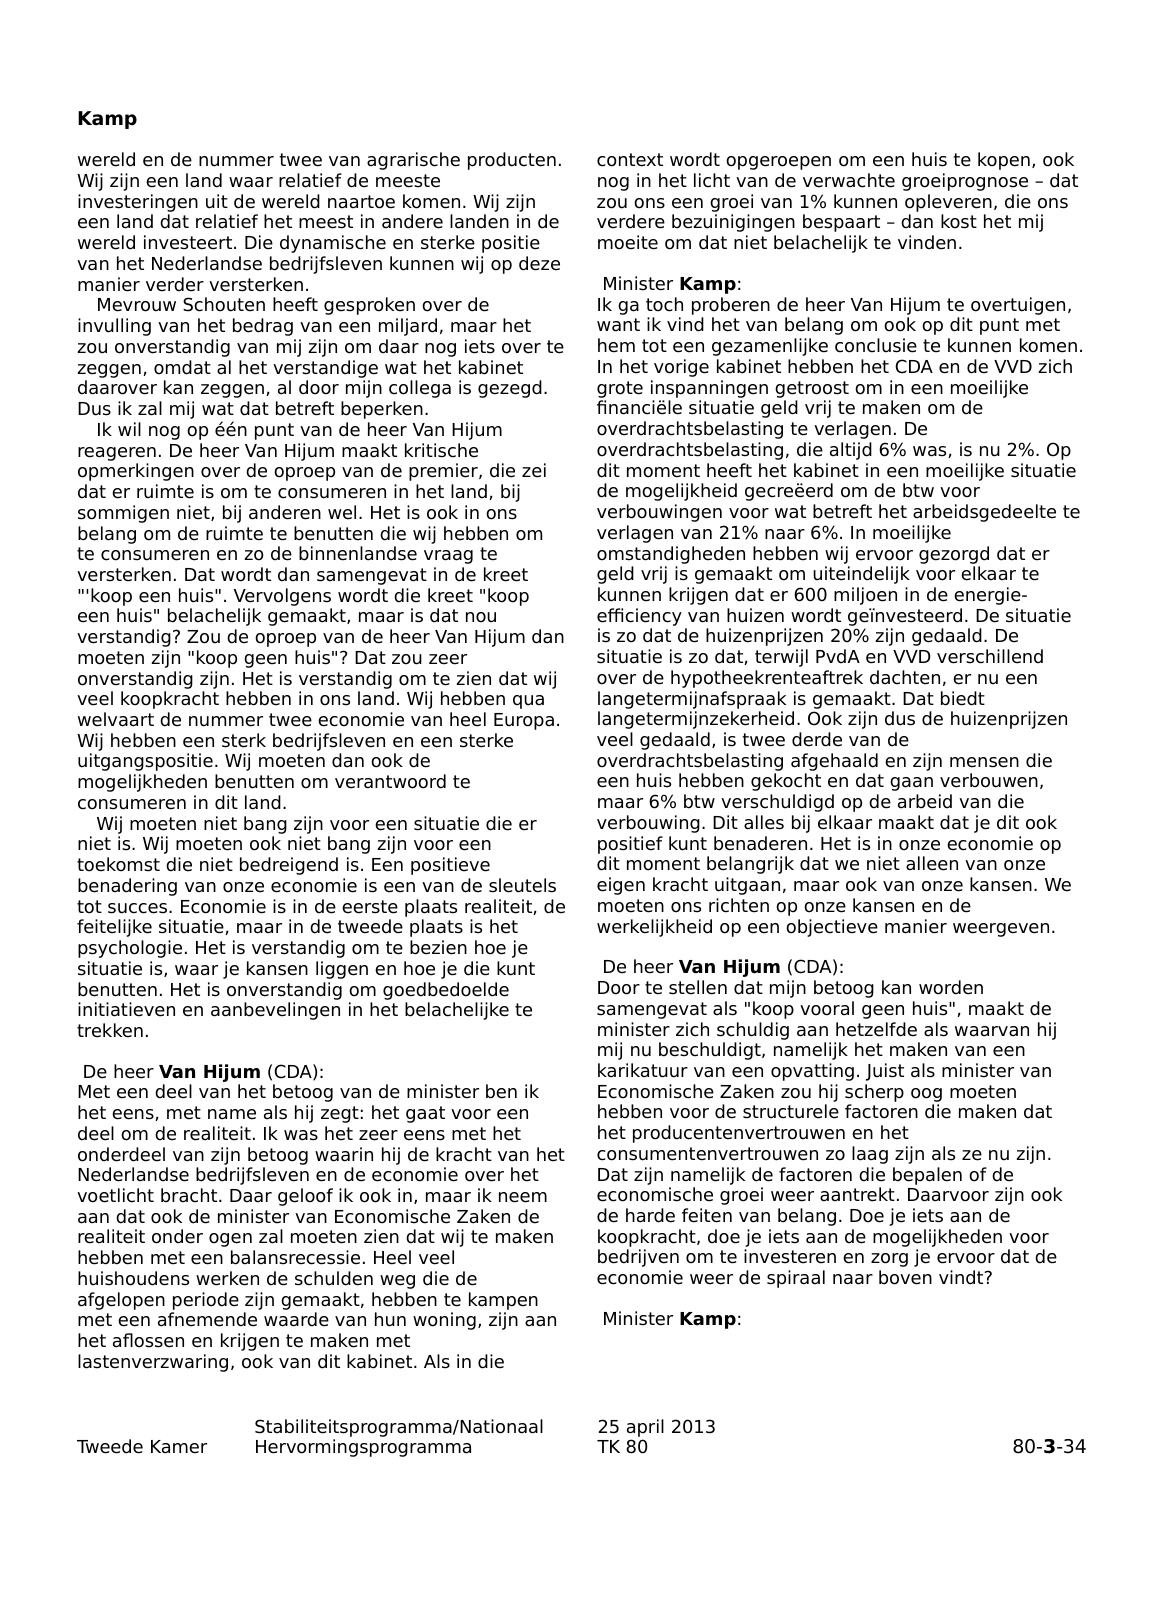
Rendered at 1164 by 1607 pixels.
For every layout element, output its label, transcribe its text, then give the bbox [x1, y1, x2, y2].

text context wordt opgeroepen om een huis te kopen, ook nog in het licht van de verwachte groeiprognose – dat zou ons een groei van 1% kunnen opleveren, die ons verdere bezuinigingen bespaart – dan kost het mij moeite om dat niet belachelijk te vinden. [596, 150, 1087, 254]
text Minister Kamp: [596, 1309, 1087, 1329]
text Mevrouw Schouten heeft gesproken over de invulling van het bedrag van een miljard, maar het zou onverstandig van mij zijn om daar nog iets over te zeggen, omdat al het verstandige wat het kabinet daarover kan zeggen, al door mijn collega is gezegd. Dus ik zal mij wat dat betreft beperken. [77, 295, 567, 420]
text Ik wil nog op één punt van de heer Van Hijum reageren. De heer Van Hijum maakt kritische opmerkingen over de oproep van de premier, die zei dat er ruimte is om te consumeren in het land, bij sommigen niet, bij anderen wel. Het is ook in ons belang om de ruimte te benutten die wij hebben om te consumeren en zo de binnenlandse vraag te versterken. Dat wordt dan samengevat in de kreet "'koop een huis". Vervolgens wordt die kreet "koop een huis" belachelijk gemaakt, maar is dat nou verstandig? Zou de oproep van de heer Van Hijum dan moeten zijn "koop geen huis"? Dat zou zeer onverstandig zijn. Het is verstandig om te zien dat wij veel koopkracht hebben in ons land. Wij hebben qua welvaart de nummer twee economie van heel Europa. Wij hebben een sterk bedrijfsleven en een sterke uitgangspositie. Wij moeten dan ook de mogelijkheden benutten om verantwoord te consumeren in dit land. [77, 420, 567, 813]
text De heer Van Hijum (CDA): [596, 957, 1087, 978]
text Minister Kamp: [596, 274, 1087, 294]
text wereld en de nummer twee van agrarische producten. Wij zijn een land waar relatief de meeste investeringen uit de wereld naartoe komen. Wij zijn een land dat relatief het meest in andere landen in de wereld investeert. Die dynamische en sterke positie van het Nederlandse bedrijfsleven kunnen wij op deze manier verder versterken. [77, 150, 567, 295]
text Met een deel van het betoog van de minister ben ik het eens, met name als hij zegt: het gaat voor een deel om de realiteit. Ik was het zeer eens met het onderdeel van zijn betoog waarin hij de kracht van het Nederlandse bedrijfsleven en de economie over het voetlicht bracht. Daar geloof ik ook in, maar ik neem aan dat ook de minister van Economische Zaken de realiteit onder ogen zal moeten zien dat wij te maken hebben met een balansrecessie. Heel veel huishoudens werken de schulden weg die de afgelopen periode zijn gemaakt, hebben te kampen met een afnemende waarde van hun woning, zijn aan het aflossen en krijgen te maken met lastenverzwaring, ook van dit kabinet. Als in die [77, 1082, 567, 1372]
text Wij moeten niet bang zijn voor een situatie die er niet is. Wij moeten ook niet bang zijn voor een toekomst die niet bedreigend is. Een positieve benadering van onze economie is een van de sleutels tot succes. Economie is in de eerste plaats realiteit, de feitelijke situatie, maar in de tweede plaats is het psychologie. Het is verstandig om te bezien hoe je situatie is, waar je kansen liggen en hoe je die kunt benutten. Het is onverstandig om goedbedoelde initiatieven en aanbevelingen in het belachelijke te trekken. [77, 813, 567, 1042]
text Ik ga toch proberen de heer Van Hijum te overtuigen, want ik vind het van belang om ook op dit punt met hem tot een gezamenlijke conclusie te kunnen komen. In het vorige kabinet hebben het CDA en de VVD zich grote inspanningen getroost om in een moeilijke financiële situatie geld vrij te maken om de overdrachtsbelasting te verlagen. De overdrachtsbelasting, die altijd 6% was, is nu 2%. Op dit moment heeft het kabinet in een moeilijke situatie de mogelijkheid gecreëerd om de btw voor verbouwingen voor wat betreft het arbeidsgedeelte te verlagen van 21% naar 6%. In moeilijke omstandigheden hebben wij ervoor gezorgd dat er geld vrij is gemaakt om uiteindelijk voor elkaar te kunnen krijgen dat er 600 miljoen in de energie-efficiency van huizen wordt geïnvesteerd. De situatie is zo dat de huizenprijzen 20% zijn gedaald. De situatie is zo dat, terwijl PvdA en VVD verschillend over de hypotheekrenteaftrek dachten, er nu een langetermijnafspraak is gemaakt. Dat biedt langetermijnzekerheid. Ook zijn dus de huizenprijzen veel gedaald, is twee derde van de overdrachtsbelasting afgehaald en zijn mensen die een huis hebben gekocht en dat gaan verbouwen, maar 6% btw verschuldigd op de arbeid van die verbouwing. Dit alles bij elkaar maakt dat je dit ook positief kunt benaderen. Het is in onze economie op dit moment belangrijk dat we niet alleen van onze eigen kracht uitgaan, maar ook van onze kansen. We moeten ons richten op onze kansen en de werkelijkheid op een objectieve manier weergeven. [596, 294, 1087, 937]
text De heer Van Hijum (CDA): [77, 1062, 567, 1082]
text Door te stellen dat mijn betoog kan worden samengevat als "koop vooral geen huis", maakt de minister zich schuldig aan hetzelfde als waarvan hij mij nu beschuldigt, namelijk het maken van een karikatuur van een opvatting. Juist als minister van Economische Zaken zou hij scherp oog moeten hebben voor de structurele factoren die maken dat het producentenvertrouwen en het consumentenvertrouwen zo laag zijn als ze nu zijn. Dat zijn namelijk de factoren die bepalen of de economische groei weer aantrekt. Daarvoor zijn ook de harde feiten van belang. Doe je iets aan de koopkracht, doe je iets aan de mogelijkheden voor bedrijven om te investeren en zorg je ervoor dat de economie weer de spiraal naar boven vindt? [596, 978, 1087, 1289]
